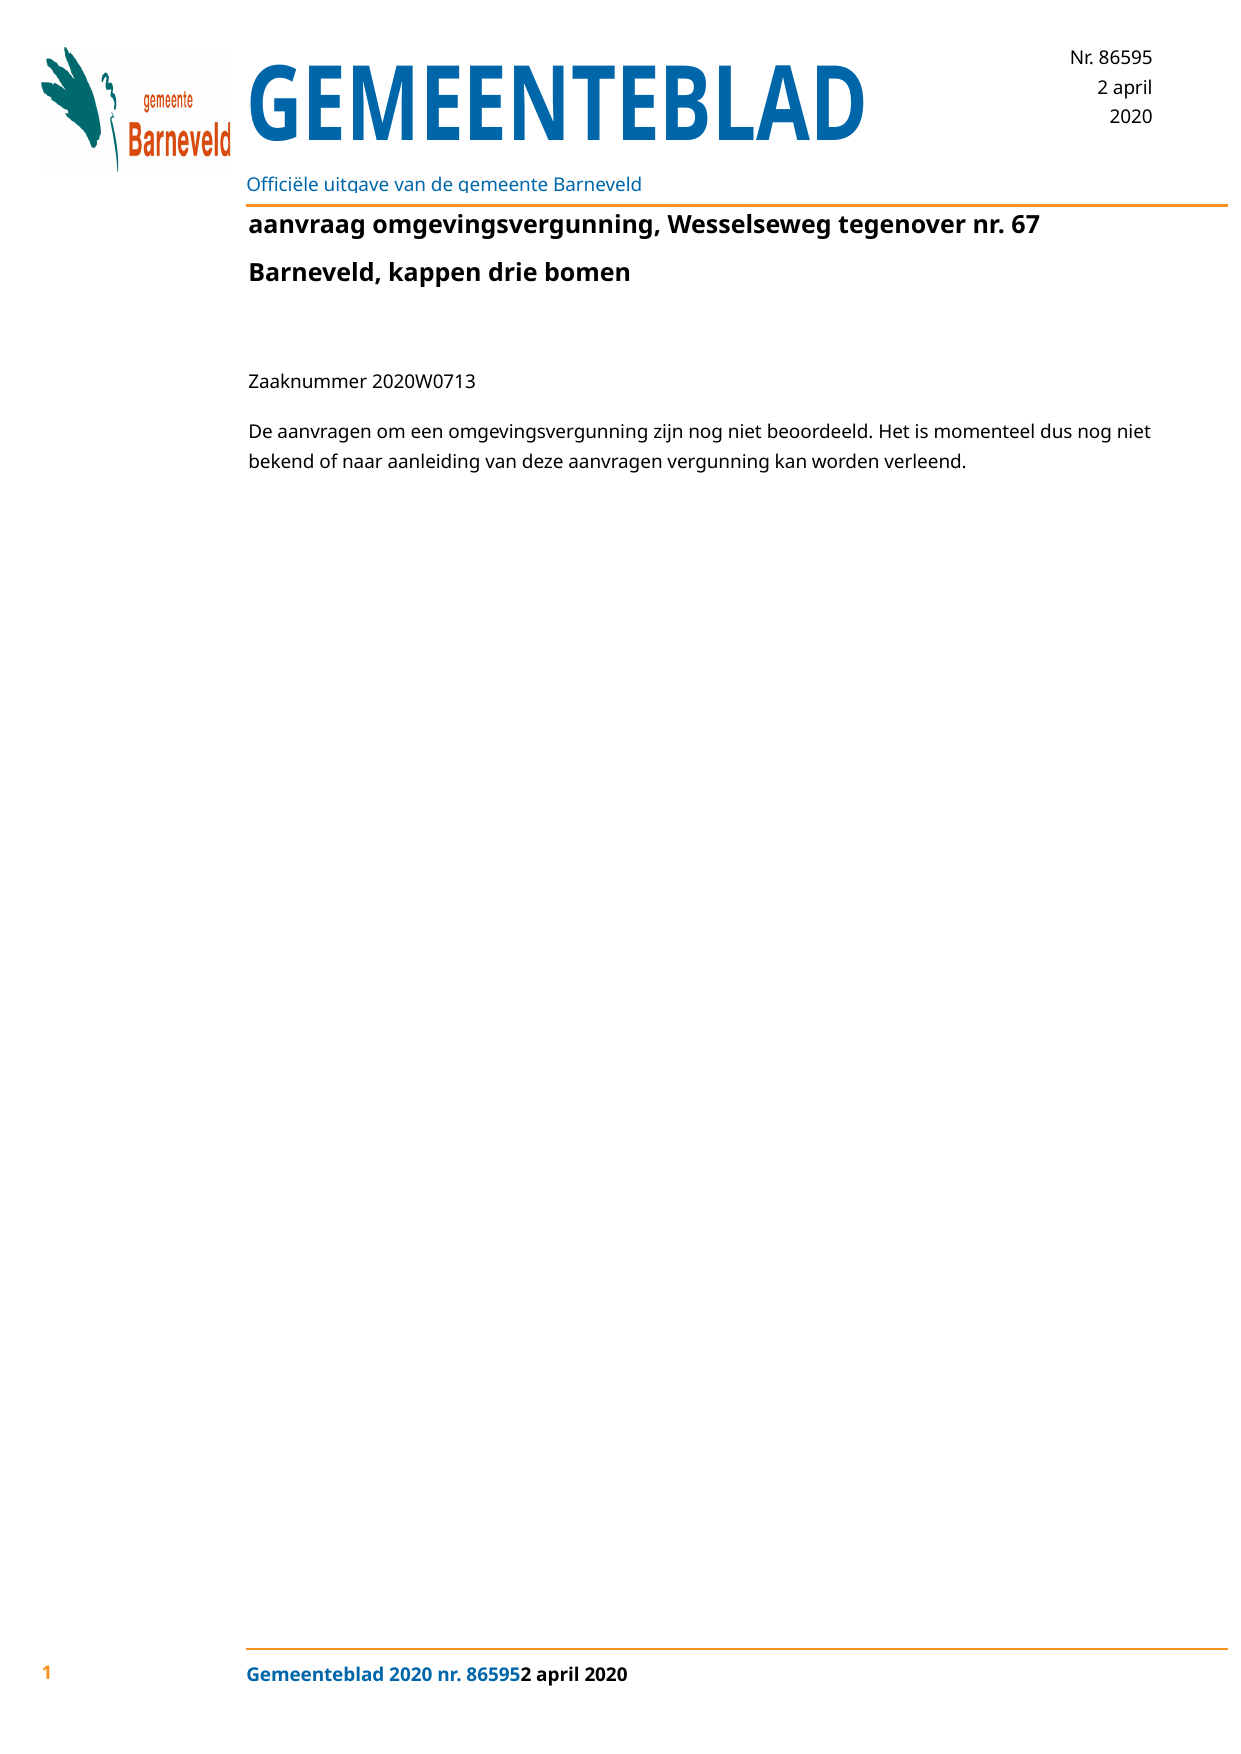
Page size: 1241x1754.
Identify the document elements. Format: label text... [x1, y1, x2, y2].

text De aanvragen om een omgevingsvergunning zijn nog niet beoordeeld. Het is momenteel dus nog niet bekend of naar aanleiding van deze aanvragen vergunning kan worden verleend. [248, 419, 1152, 474]
text Zaaknummer 2020W0713 [248, 368, 1152, 394]
text aanvraag omgevingsvergunning, Wesselseweg tegenover nr. 67 Barneveld, kappen drie bomen [248, 207, 1152, 288]
picture [41, 47, 231, 172]
